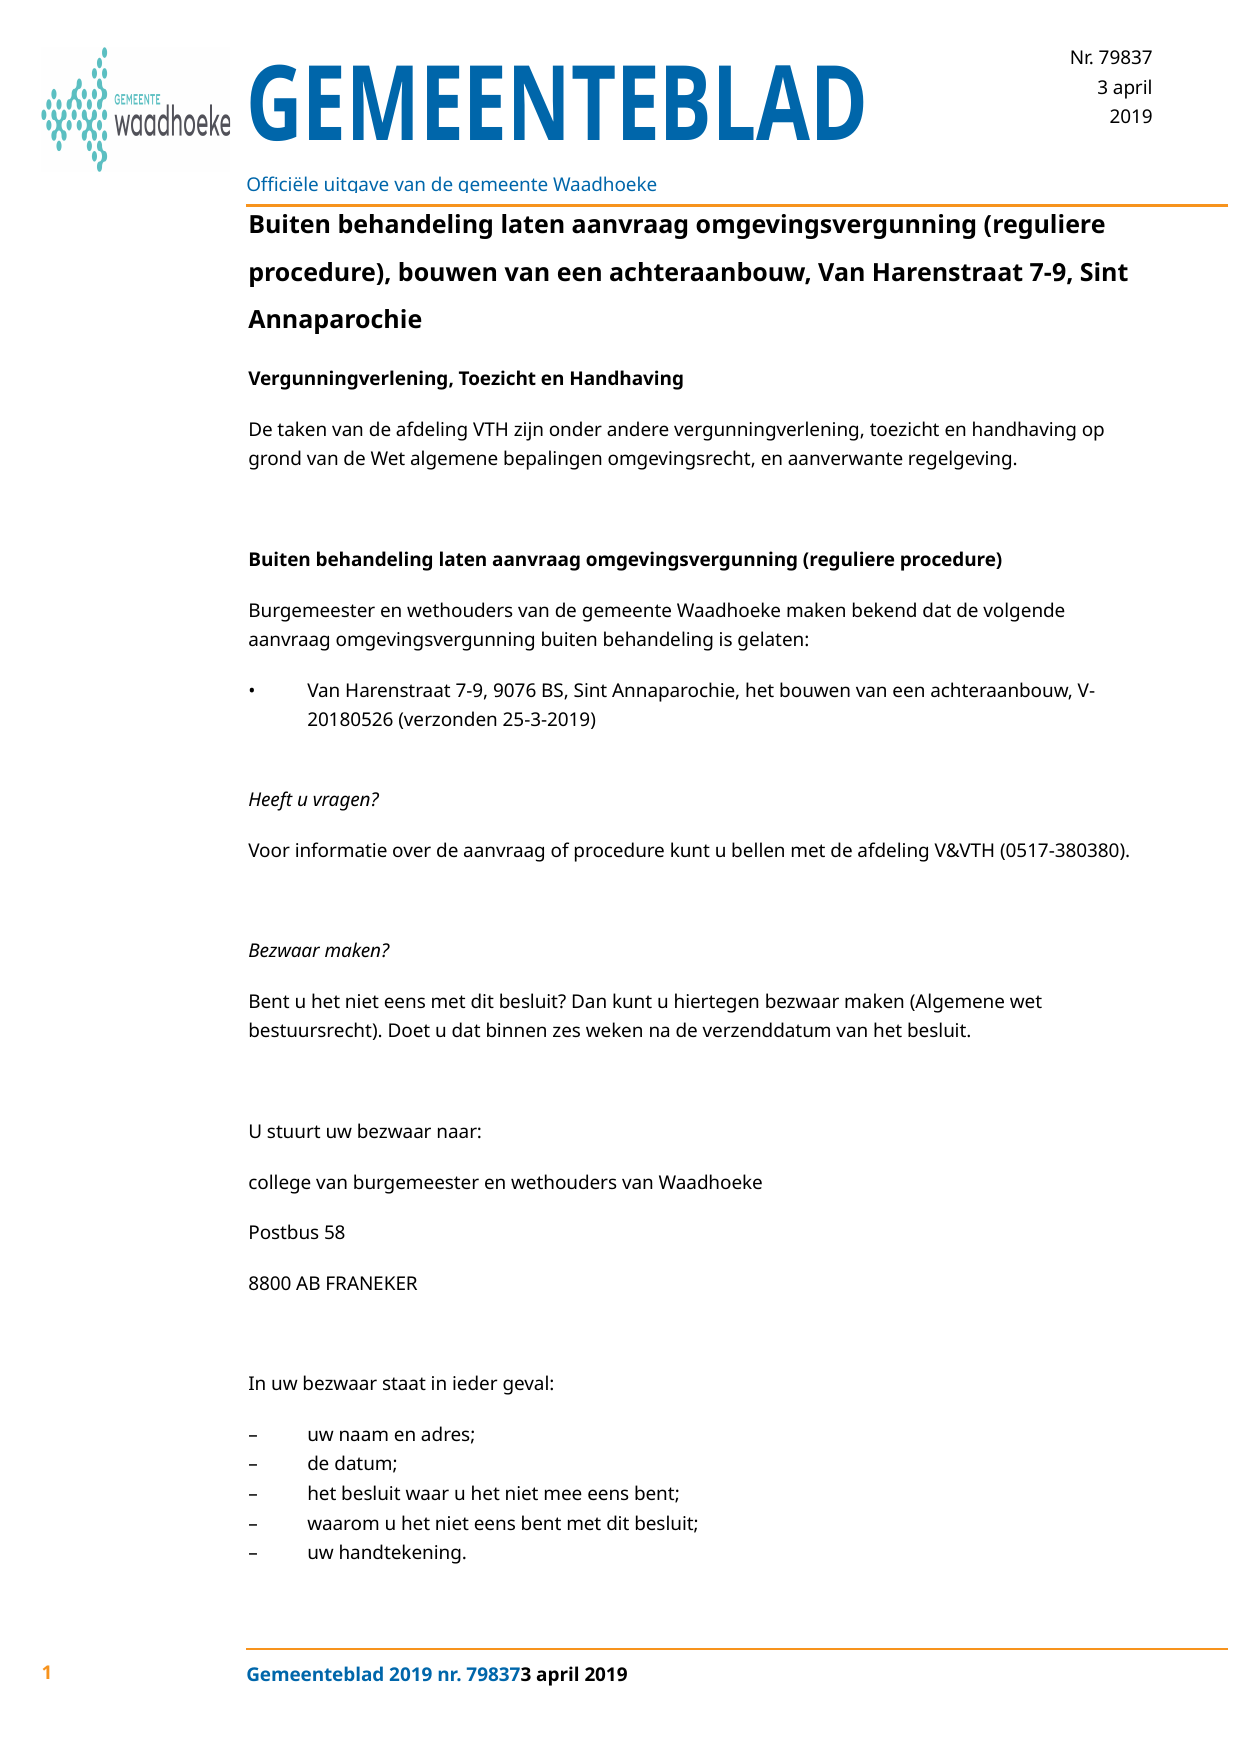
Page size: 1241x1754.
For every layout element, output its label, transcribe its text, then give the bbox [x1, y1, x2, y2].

text Bent u het niet eens met dit besluit? Dan kunt u hiertegen bezwaar maken (Algemene wet bestuursrecht). Doet u dat binnen zes weken na de verzenddatum van het besluit. [248, 988, 1152, 1043]
list de datum; [248, 1451, 1152, 1476]
text Heeft u vragen? [248, 786, 1152, 812]
list uw handtekening. [248, 1539, 1152, 1565]
list waarom u het niet eens bent met dit besluit; [248, 1510, 1152, 1535]
text Buiten behandeling laten aanvraag omgevingsvergunning (reguliere procedure), bouwen van een achteraanbouw, Van Harenstraat 7-9, Sint Annaparochie [248, 207, 1152, 336]
text Voor informatie over de aanvraag of procedure kunt u bellen met de afdeling V&VTH (0517-380380). [248, 837, 1152, 862]
list Van Harenstraat 7-9, 9076 BS, Sint Annaparochie, het bouwen van een achteraanbouw, V-20180526 (verzonden 25-3-2019) [248, 677, 1152, 732]
text De taken van de afdeling VTH zijn onder andere vergunningverlening, toezicht en handhaving op grond van de Wet algemene bepalingen omgevingsrecht, en aanverwante regelgeving. [248, 416, 1152, 471]
text Buiten behandeling laten aanvraag omgevingsvergunning (reguliere procedure) [248, 546, 1152, 572]
text college van burgemeester en wethouders van Waadhoeke [248, 1169, 1152, 1194]
text In uw bezwaar staat in ieder geval: [248, 1371, 1152, 1396]
text Bezwaar maken? [248, 938, 1152, 963]
picture [41, 47, 231, 172]
list uw naam en adres; [248, 1421, 1152, 1447]
text Postbus 58 [248, 1219, 1152, 1245]
text 8800 AB FRANEKER [248, 1270, 1152, 1295]
list het besluit waar u het niet mee eens bent; [248, 1480, 1152, 1506]
text Burgemeester en wethouders van de gemeente Waadhoeke maken bekend dat de volgende aanvraag omgevingsvergunning buiten behandeling is gelaten: [248, 597, 1152, 652]
text Vergunningverlening, Toezicht en Handhaving [248, 366, 1152, 391]
text U stuurt uw bezwaar naar: [248, 1118, 1152, 1144]
